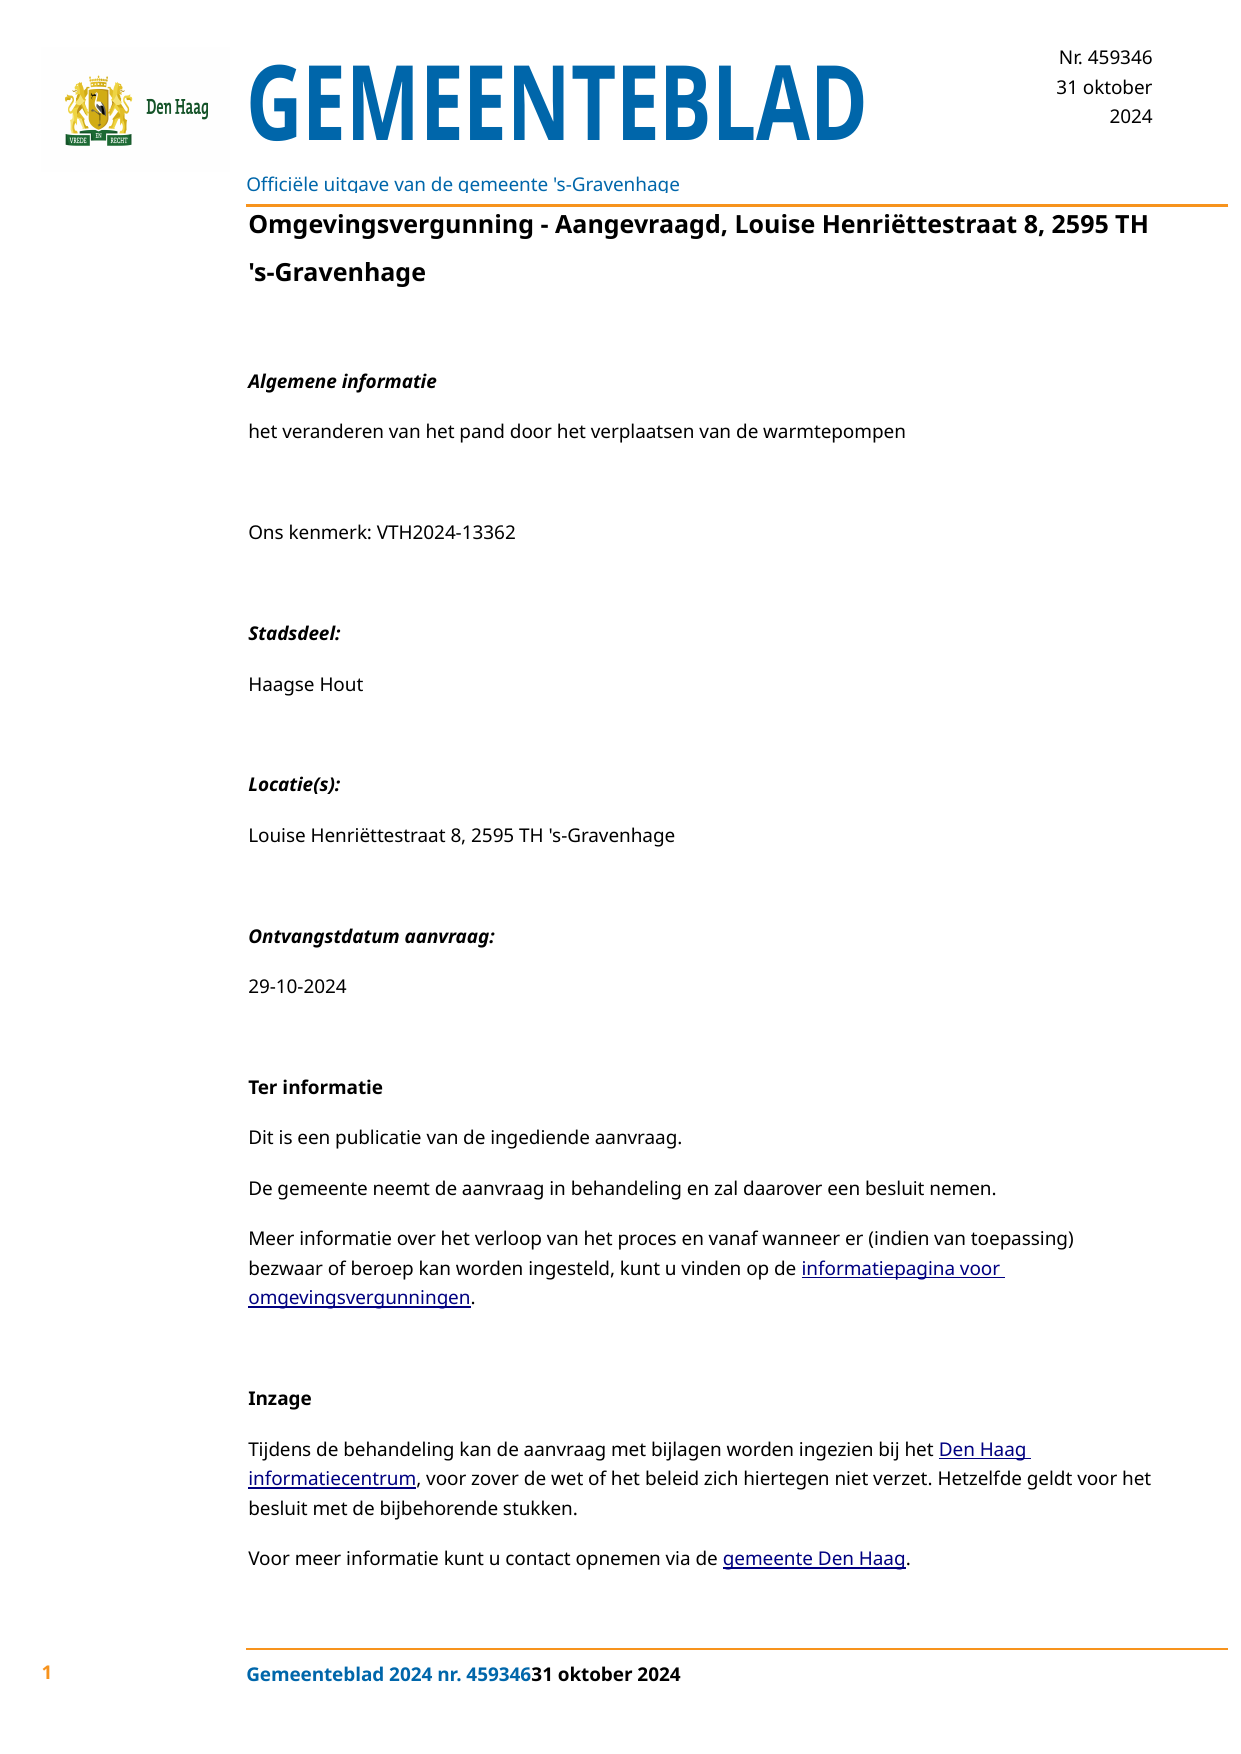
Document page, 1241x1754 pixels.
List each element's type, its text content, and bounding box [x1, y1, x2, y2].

text het veranderen van het pand door het verplaatsen van de warmtepompen [248, 419, 1152, 444]
text Meer informatie over het verloop van het proces en vanaf wanneer er (indien van toepassing) bezwaar of beroep kan worden ingesteld, kunt u vinden op de informatiepagina voor omgevingsvergunningen. [248, 1225, 1152, 1310]
text Omgevingsvergunning - Aangevraagd, Louise Henriëttestraat 8, 2595 TH 's-Gravenhage [248, 207, 1152, 288]
picture [41, 47, 231, 172]
text Haagse Hout [248, 671, 1152, 697]
text Stadsdeel: [248, 620, 1152, 646]
text Ontvangstdatum aanvraag: [248, 923, 1152, 949]
text Algemene informatie [248, 368, 1152, 394]
text Voor meer informatie kunt u contact opnemen via de gemeente Den Haag. [248, 1545, 1152, 1571]
text De gemeente neemt de aanvraag in behandeling en zal daarover een besluit nemen. [248, 1175, 1152, 1201]
text Ter informatie [248, 1074, 1152, 1100]
text Tijdens de behandeling kan de aanvraag met bijlagen worden ingezien bij het Den Haag informatiecentrum, voor zover de wet of het beleid zich hiertegen niet verzet. Hetzelfde geldt voor het besluit met de bijbehorende stukken. [248, 1436, 1152, 1521]
text 29-10-2024 [248, 973, 1152, 999]
text Inzage [248, 1385, 1152, 1411]
text Ons kenmerk: VTH2024-13362 [248, 519, 1152, 545]
text Louise Henriëttestraat 8, 2595 TH 's-Gravenhage [248, 822, 1152, 848]
text Locatie(s): [248, 772, 1152, 797]
text Dit is een publicatie van de ingediende aanvraag. [248, 1124, 1152, 1150]
